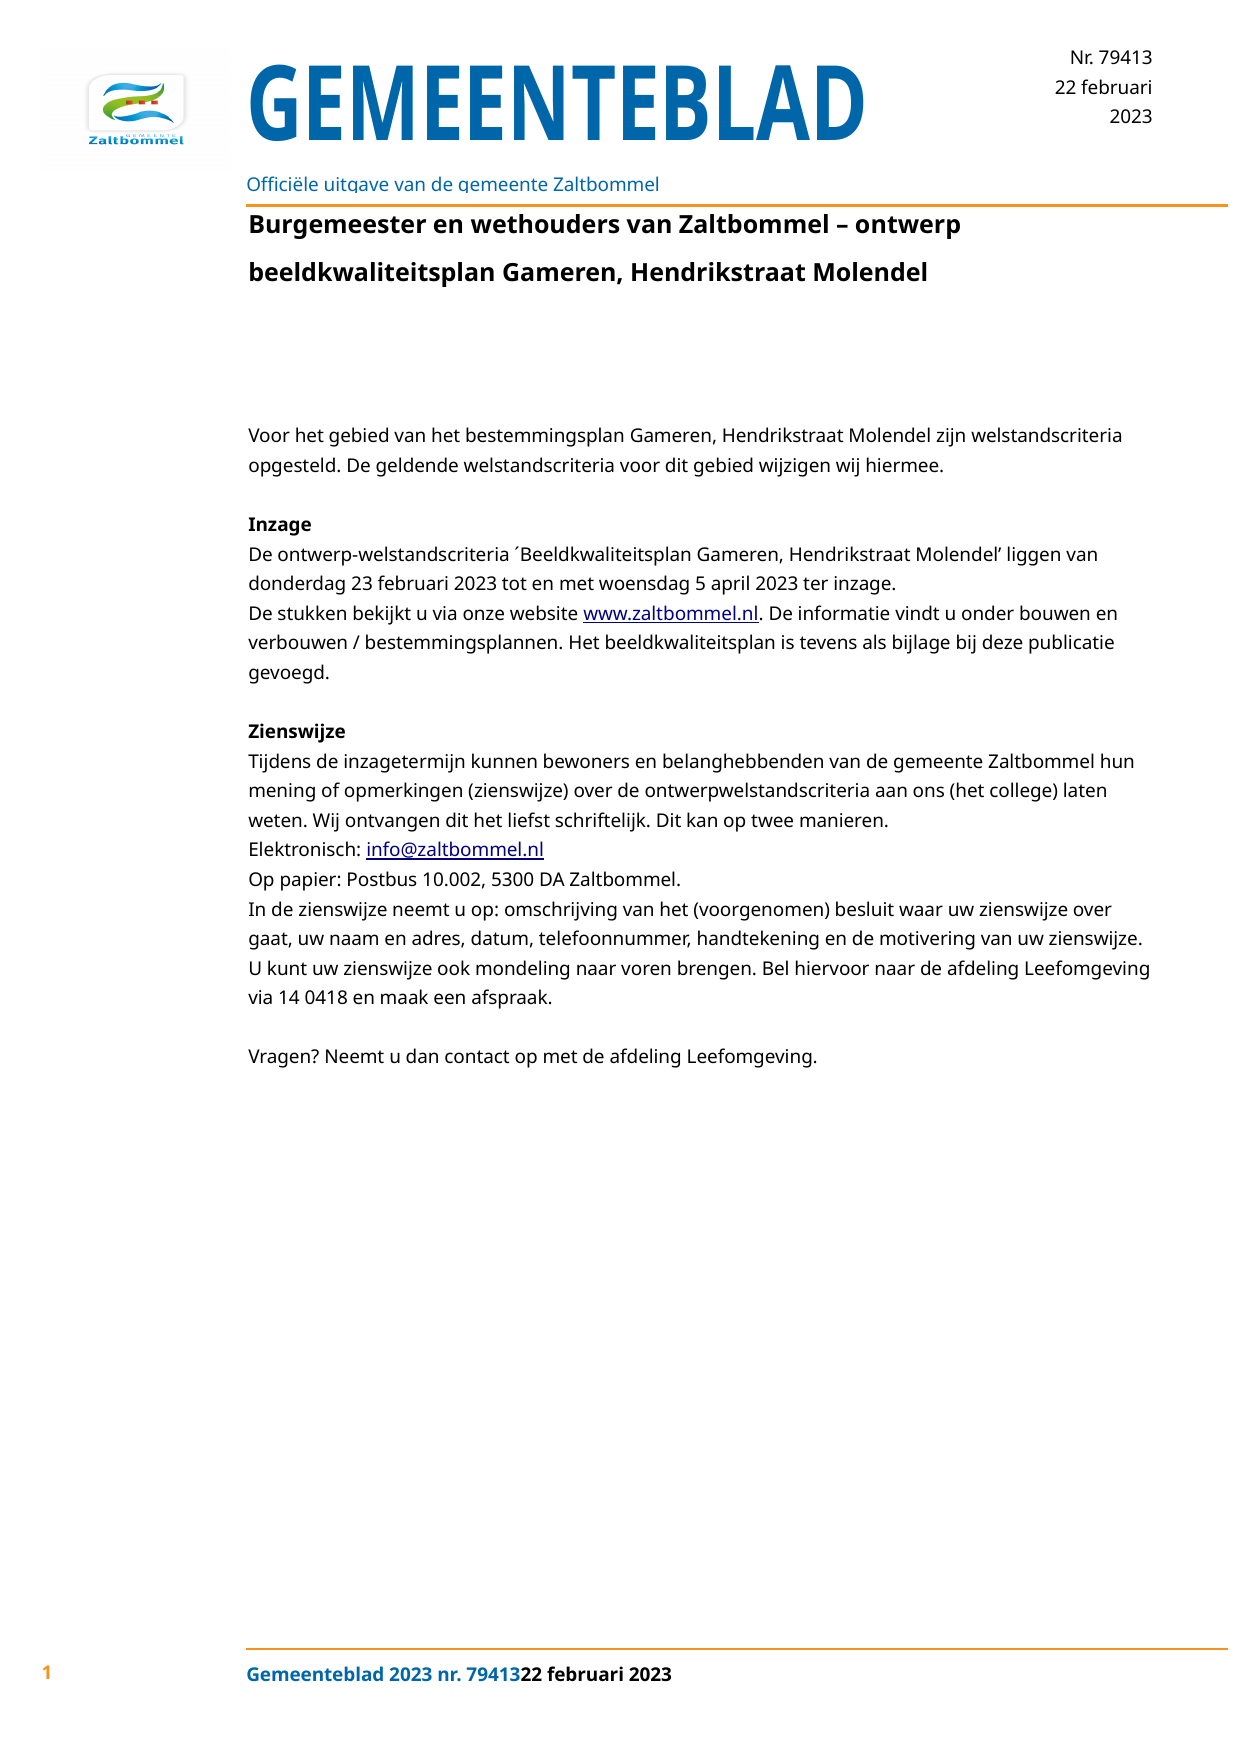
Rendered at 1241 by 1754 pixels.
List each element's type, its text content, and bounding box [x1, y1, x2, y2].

text Burgemeester en wethouders van Zaltbommel – ontwerp beeldkwaliteitsplan Gameren, Hendrikstraat Molendel [248, 207, 1152, 288]
text Tijdens de inzagetermijn kunnen bewoners en belanghebbenden van de gemeente Zaltbommel hun mening of opmerkingen (zienswijze) over de ontwerpwelstandscriteria aan ons (het college) laten weten. Wij ontvangen dit het liefst schriftelijk. Dit kan op twee manieren. [248, 748, 1152, 833]
text U kunt uw zienswijze ook mondeling naar voren brengen. Bel hiervoor naar de afdeling Leefomgeving via 14 0418 en maak een afspraak. [248, 955, 1152, 1010]
text Inzage [248, 511, 1152, 537]
text Voor het gebied van het bestemmingsplan Gameren, Hendrikstraat Molendel zijn welstandscriteria opgesteld. De geldende welstandscriteria voor dit gebied wijzigen wij hiermee. [248, 422, 1152, 478]
text De stukken bekijkt u via onze website www.zaltbommel.nl. De informatie vindt u onder bouwen en verbouwen / bestemmingsplannen. Het beeldkwaliteitsplan is tevens als bijlage bij deze publicatie gevoegd. [248, 600, 1152, 685]
text Elektronisch: info@zaltbommel.nl [248, 837, 1152, 862]
text Op papier: Postbus 10.002, 5300 DA Zaltbommel. [248, 866, 1152, 892]
text De ontwerp-welstandscriteria ´Beeldkwaliteitsplan Gameren, Hendrikstraat Molendel’ liggen van donderdag 23 februari 2023 tot en met woensdag 5 april 2023 ter inzage. [248, 541, 1152, 596]
text Vragen? Neemt u dan contact op met de afdeling Leefomgeving. [248, 1044, 1152, 1069]
text Zienswijze [248, 718, 1152, 744]
text In de zienswijze neemt u op: omschrijving van het (voorgenomen) besluit waar uw zienswijze over gaat, uw naam en adres, datum, telefoonnummer, handtekening en de motivering van uw zienswijze. [248, 896, 1152, 951]
picture [41, 47, 231, 172]
